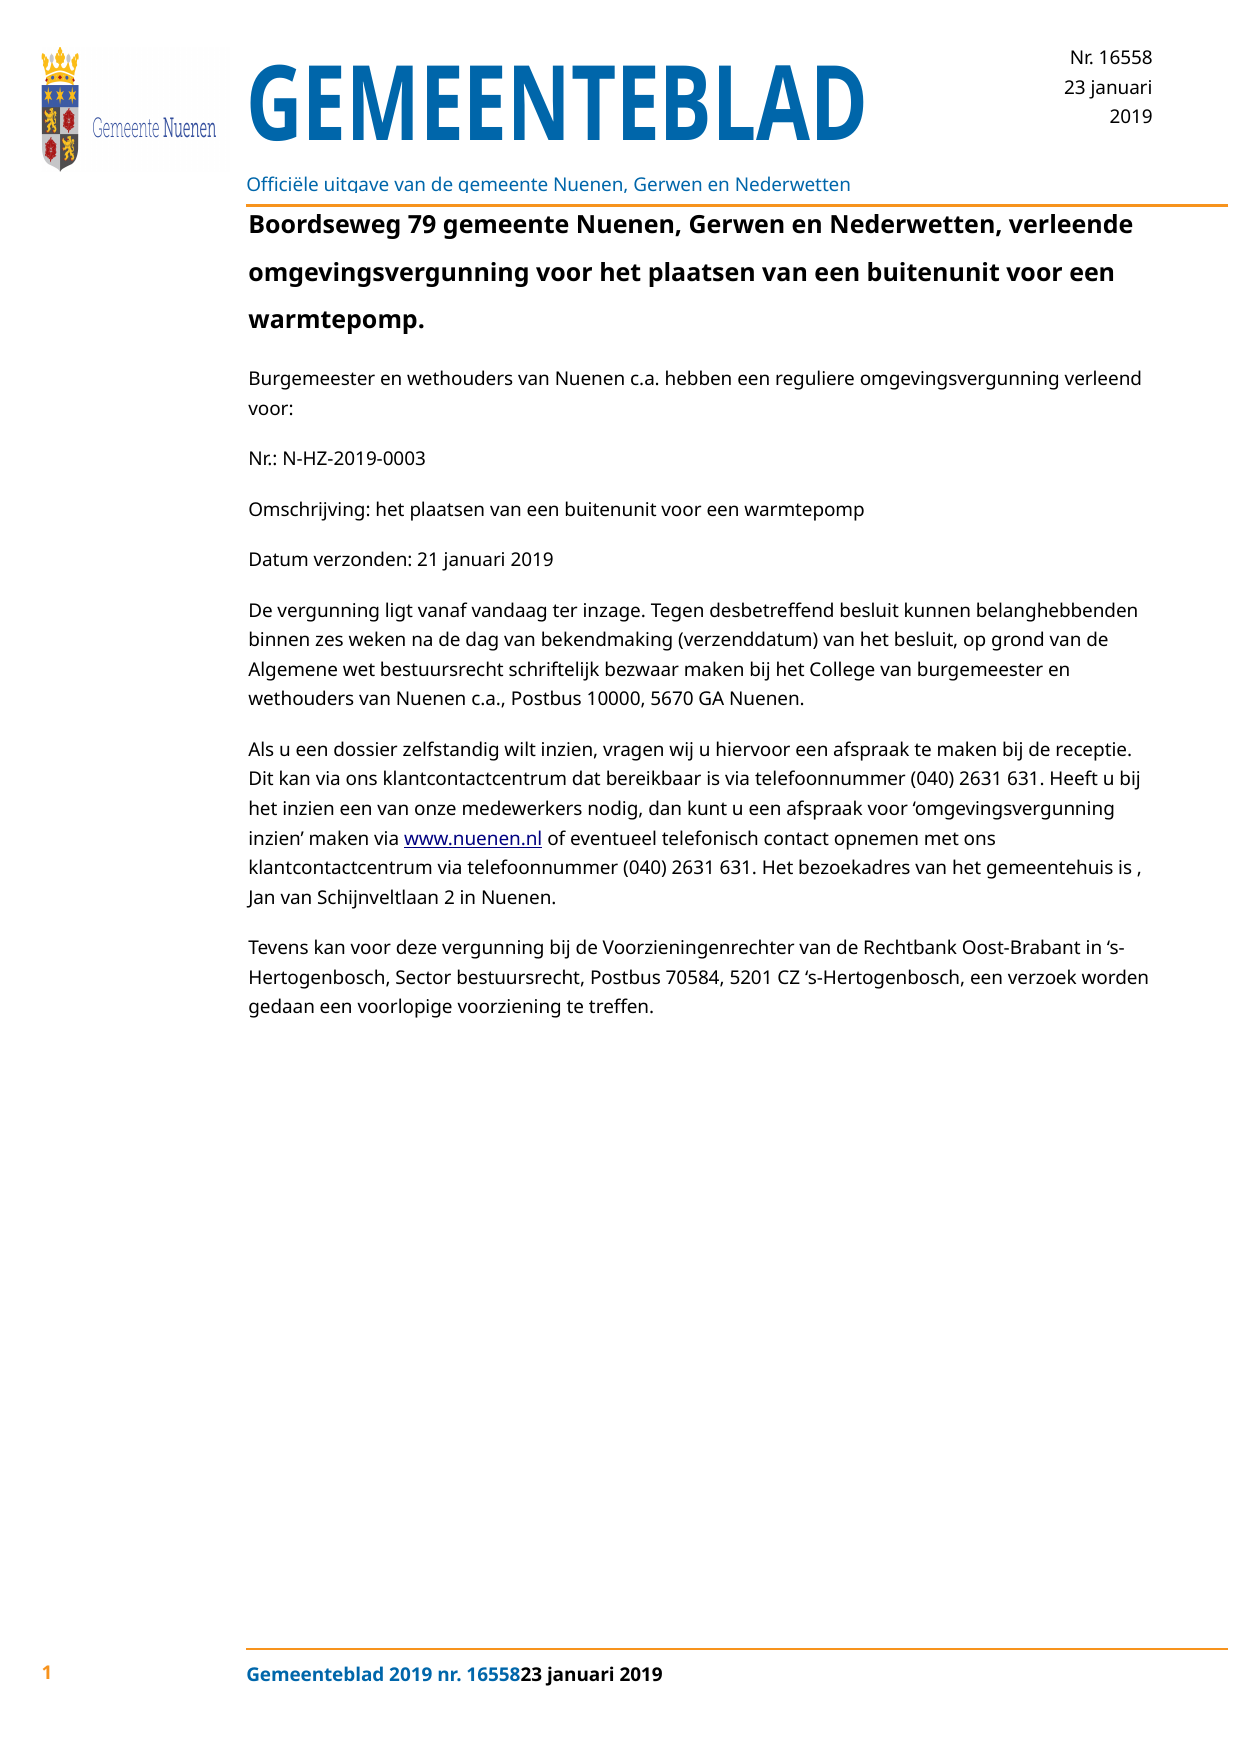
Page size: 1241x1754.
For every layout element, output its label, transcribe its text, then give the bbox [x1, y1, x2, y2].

text Omschrijving: het plaatsen van een buitenunit voor een warmtepomp [248, 496, 1152, 522]
text De vergunning ligt vanaf vandaag ter inzage. Tegen desbetreffend besluit kunnen belanghebbenden binnen zes weken na de dag van bekendmaking (verzenddatum) van het besluit, op grond van de Algemene wet bestuursrecht schriftelijk bezwaar maken bij het College van burgemeester en wethouders van Nuenen c.a., Postbus 10000, 5670 GA Nuenen. [248, 597, 1152, 711]
picture [41, 47, 231, 172]
text Tevens kan voor deze vergunning bij de Voorzieningenrechter van de Rechtbank Oost-Brabant in ‘s-Hertogenbosch, Sector bestuursrecht, Postbus 70584, 5201 CZ ‘s-Hertogenbosch, een verzoek worden gedaan een voorlopige voorziening te treffen. [248, 934, 1152, 1019]
text Burgemeester en wethouders van Nuenen c.a. hebben een reguliere omgevingsvergunning verleend voor: [248, 366, 1152, 421]
text Nr.: N-HZ-2019-0003 [248, 446, 1152, 471]
text Datum verzonden: 21 januari 2019 [248, 546, 1152, 572]
text Als u een dossier zelfstandig wilt inzien, vragen wij u hiervoor een afspraak te maken bij de receptie. Dit kan via ons klantcontactcentrum dat bereikbaar is via telefoonnummer (040) 2631 631. Heeft u bij het inzien een van onze medewerkers nodig, dan kunt u een afspraak voor ‘omgevingsvergunning inzien’ maken via www.nuenen.nl of eventueel telefonisch contact opnemen met ons klantcontactcentrum via telefoonnummer (040) 2631 631. Het bezoekadres van het gemeentehuis is , Jan van Schijnveltlaan 2 in Nuenen. [248, 736, 1152, 909]
text Boordseweg 79 gemeente Nuenen, Gerwen en Nederwetten, verleende omgevingsvergunning voor het plaatsen van een buitenunit voor een warmtepomp. [248, 207, 1152, 336]
